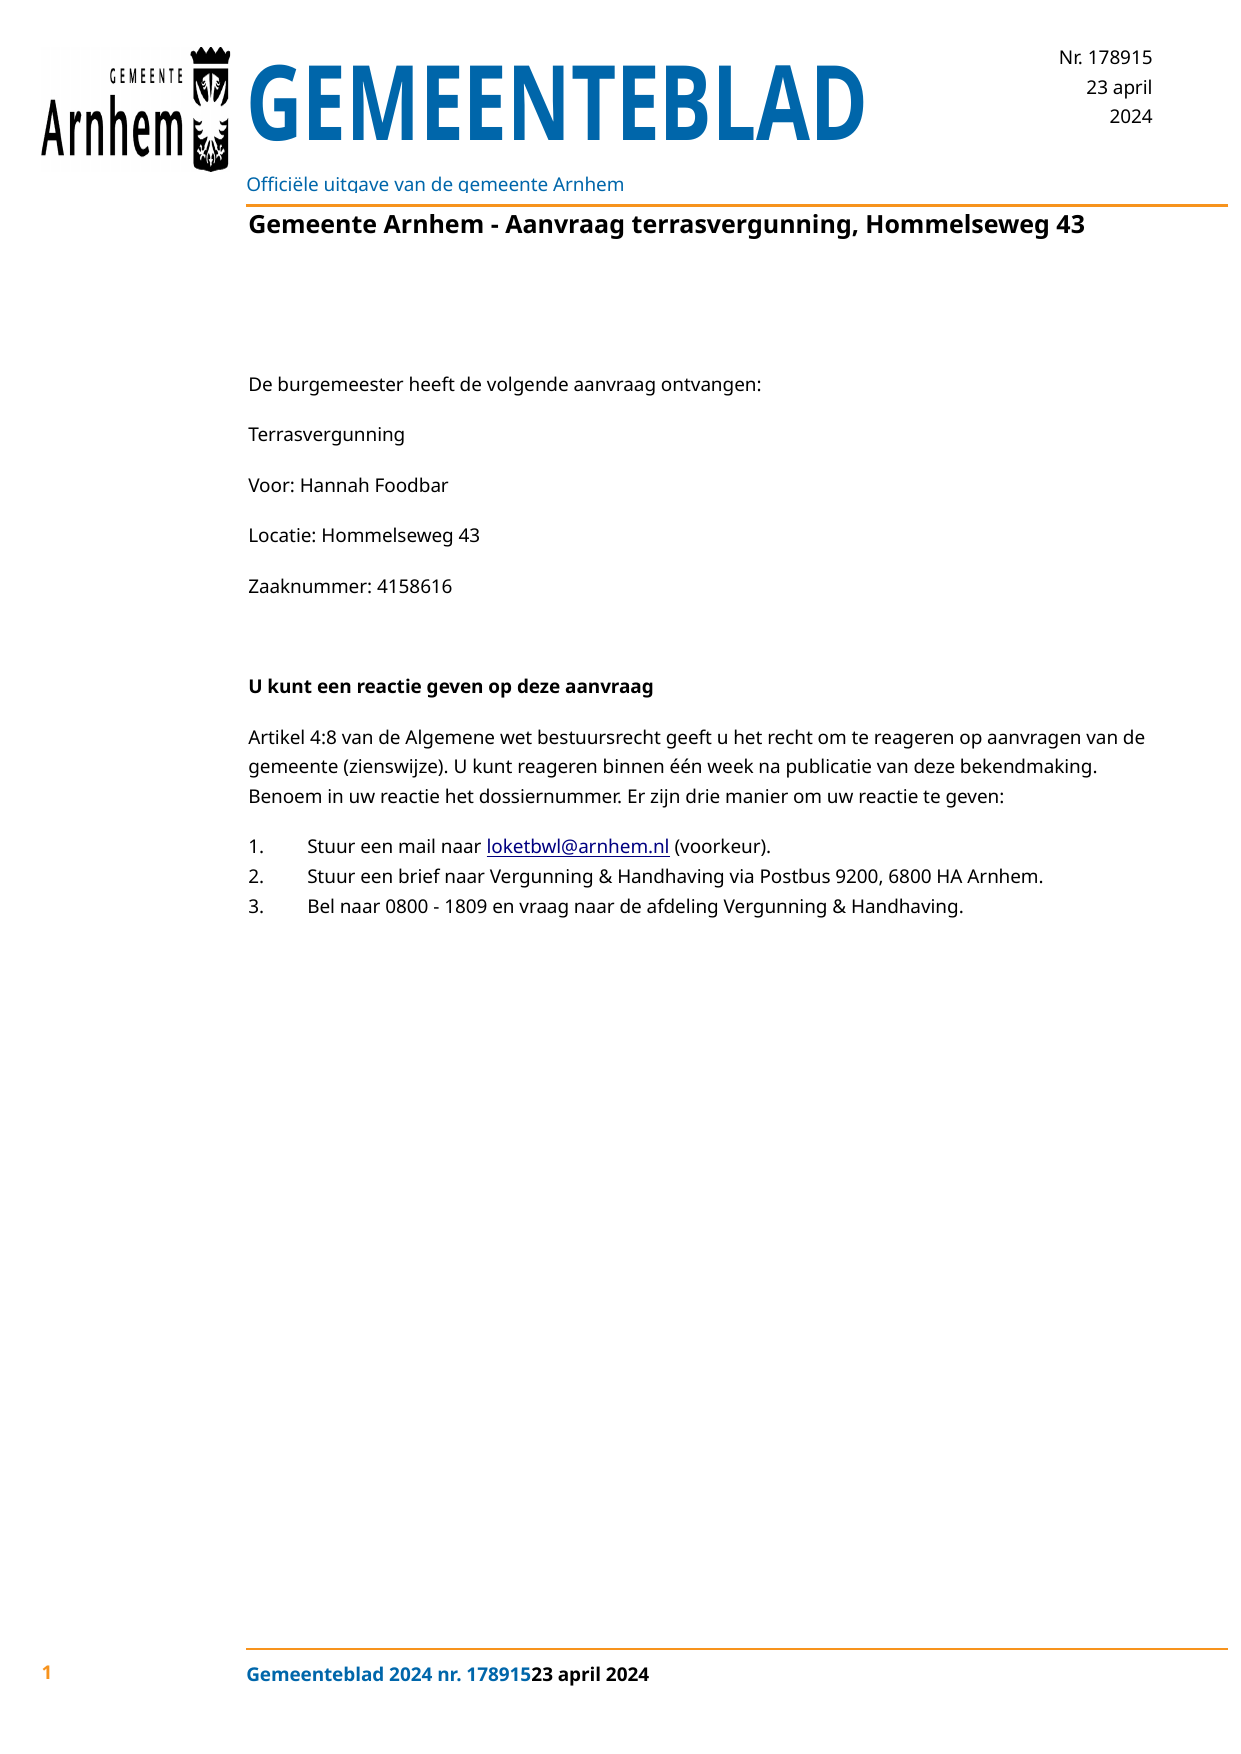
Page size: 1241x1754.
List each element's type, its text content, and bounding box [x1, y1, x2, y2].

list Bel naar 0800 - 1809 en vraag naar de afdeling Vergunning & Handhaving. [248, 893, 1152, 918]
text Voor: Hannah Foodbar [248, 472, 1152, 498]
text Terrasvergunning [248, 422, 1152, 447]
list Stuur een mail naar loketbwl@arnhem.nl (voorkeur). [248, 834, 1152, 859]
text Locatie: Hommelseweg 43 [248, 522, 1152, 548]
text Zaaknummer: 4158616 [248, 573, 1152, 598]
text Gemeente Arnhem - Aanvraag terrasvergunning, Hommelseweg 43 [248, 207, 1152, 241]
list Stuur een brief naar Vergunning & Handhaving via Postbus 9200, 6800 HA Arnhem. [248, 863, 1152, 889]
text De burgemeester heeft de volgende aanvraag ontvangen: [248, 371, 1152, 397]
picture [41, 47, 231, 172]
text Artikel 4:8 van de Algemene wet bestuursrecht geeft u het recht om te reageren op aanvragen van de gemeente (zienswijze). U kunt reageren binnen één week na publicatie van deze bekendmaking. Benoem in uw reactie het dossiernummer. Er zijn drie manier om uw reactie te geven: [248, 724, 1152, 809]
text U kunt een reactie geven op deze aanvraag [248, 674, 1152, 699]
